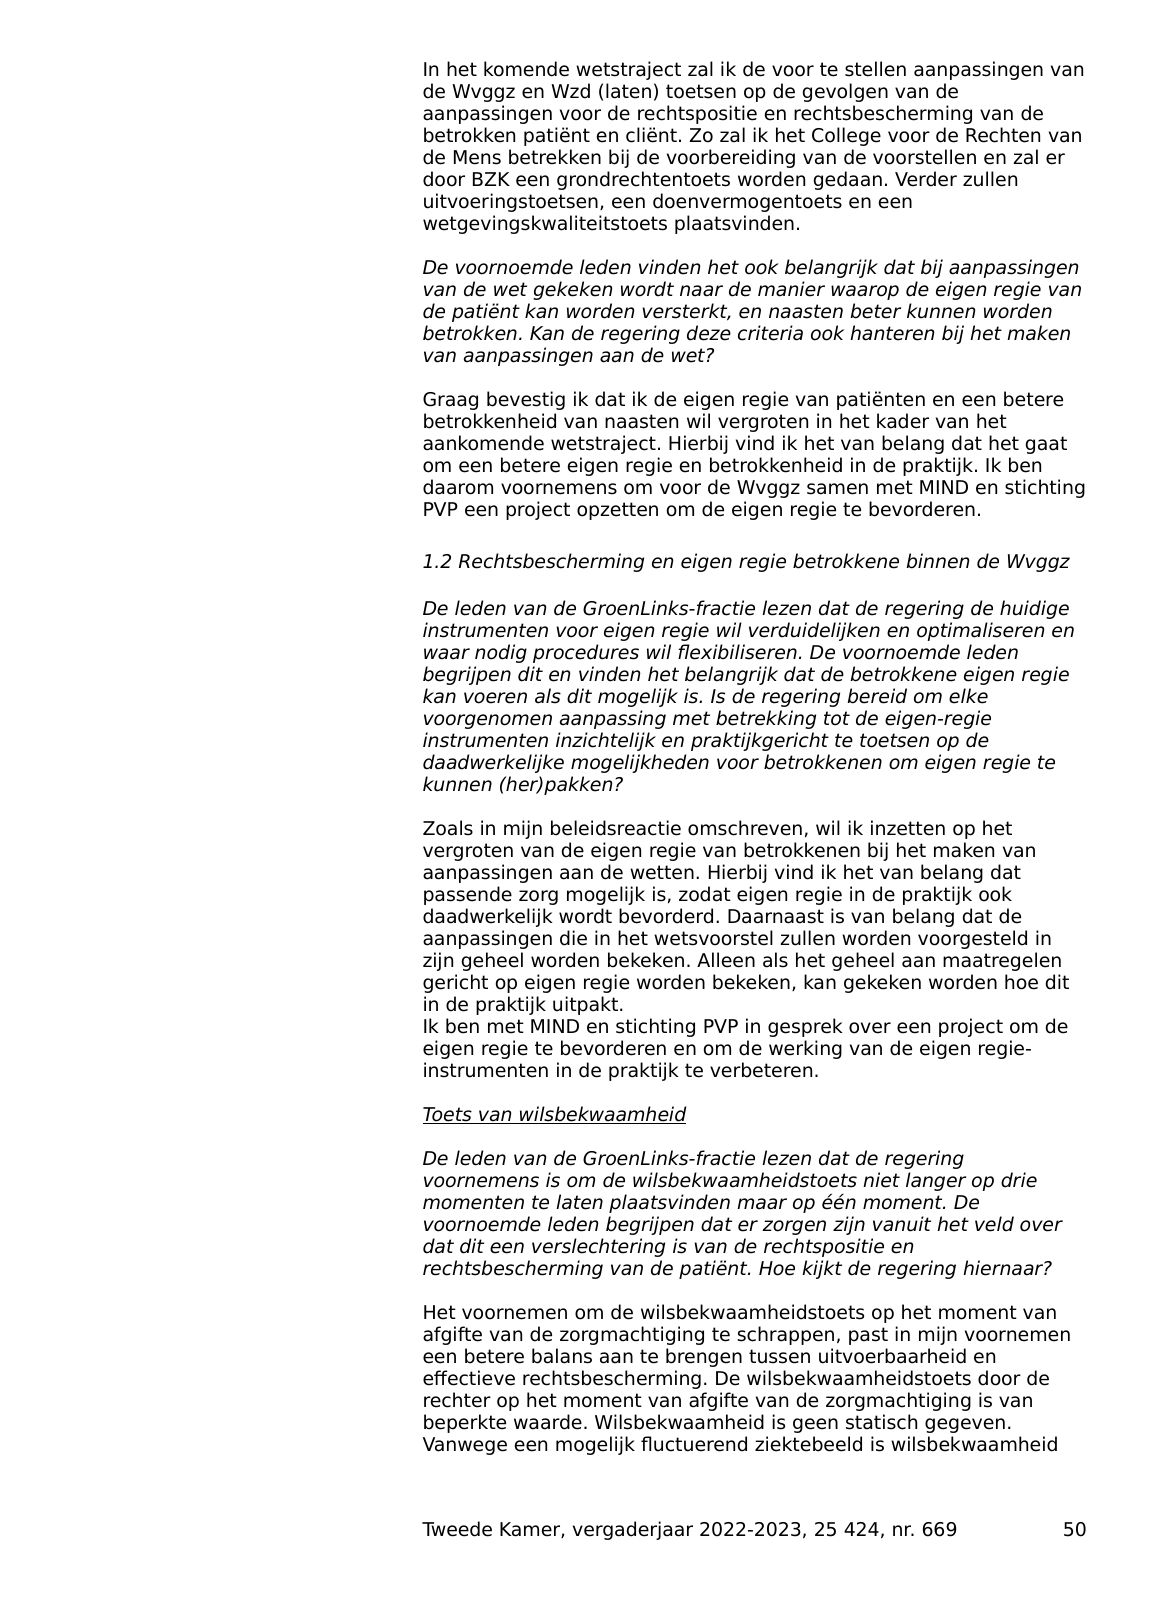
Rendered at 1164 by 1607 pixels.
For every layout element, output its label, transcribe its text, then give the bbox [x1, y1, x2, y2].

text Zoals in mijn beleidsreactie omschreven, wil ik inzetten op het vergroten van de eigen regie van betrokkenen bij het maken van aanpassingen aan de wetten. Hierbij vind ik het van belang dat passende zorg mogelijk is, zodat eigen regie in de praktijk ook daadwerkelijk wordt bevorderd. Daarnaast is van belang dat de aanpassingen die in het wetsvoorstel zullen worden voorgesteld in zijn geheel worden bekeken. Alleen als het geheel aan maatregelen gericht op eigen regie worden bekeken, kan gekeken worden hoe dit in de praktijk uitpakt. [422, 818, 1087, 1016]
text In het komende wetstraject zal ik de voor te stellen aanpassingen van de Wvggz en Wzd (laten) toetsen op de gevolgen van de aanpassingen voor de rechtspositie en rechtsbescherming van de betrokken patiënt en cliënt. Zo zal ik het College voor de Rechten van de Mens betrekken bij de voorbereiding van de voorstellen en zal er door BZK een grondrechtentoets worden gedaan. Verder zullen uitvoeringstoetsen, een doenvermogentoets en een wetgevingskwaliteitstoets plaatsvinden. [422, 59, 1087, 235]
text De voornoemde leden vinden het ook belangrijk dat bij aanpassingen van de wet gekeken wordt naar de manier waarop de eigen regie van de patiënt kan worden versterkt, en naasten beter kunnen worden betrokken. Kan de regering deze criteria ook hanteren bij het maken van aanpassingen aan de wet? [422, 257, 1087, 367]
text De leden van de GroenLinks-fractie lezen dat de regering voornemens is om de wilsbekwaamheidstoets niet langer op drie momenten te laten plaatsvinden maar op één moment. De voornoemde leden begrijpen dat er zorgen zijn vanuit het veld over dat dit een verslechtering is van de rechtspositie en rechtsbescherming van de patiënt. Hoe kijkt de regering hiernaar? [422, 1148, 1087, 1280]
text Het voornemen om de wilsbekwaamheidstoets op het moment van afgifte van de zorgmachtiging te schrappen, past in mijn voornemen een betere balans aan te brengen tussen uitvoerbaarheid en effectieve rechtsbescherming. De wilsbekwaamheidstoets door de rechter op het moment van afgifte van de zorgmachtiging is van beperkte waarde. Wilsbekwaamheid is geen statisch gegeven. Vanwege een mogelijk fluctuerend ziektebeeld is wilsbekwaamheid [422, 1302, 1087, 1456]
subtitle 1.2 Rechtsbescherming en eigen regie betrokkene binnen de Wvggz [422, 551, 1087, 573]
text De leden van de GroenLinks-fractie lezen dat de regering de huidige instrumenten voor eigen regie wil verduidelijken en optimaliseren en waar nodig procedures wil flexibiliseren. De voornoemde leden begrijpen dit en vinden het belangrijk dat de betrokkene eigen regie kan voeren als dit mogelijk is. Is de regering bereid om elke voorgenomen aanpassing met betrekking tot de eigen-regie instrumenten inzichtelijk en praktijkgericht te toetsen op de daadwerkelijke mogelijkheden voor betrokkenen om eigen regie te kunnen (her)pakken? [422, 598, 1087, 796]
text Ik ben met MIND en stichting PVP in gesprek over een project om de eigen regie te bevorderen en om de werking van de eigen regie-instrumenten in de praktijk te verbeteren. [422, 1016, 1087, 1082]
subtitle Toets van wilsbekwaamheid [422, 1104, 1087, 1126]
text Graag bevestig ik dat ik de eigen regie van patiënten en een betere betrokkenheid van naasten wil vergroten in het kader van het aankomende wetstraject. Hierbij vind ik het van belang dat het gaat om een betere eigen regie en betrokkenheid in de praktijk. Ik ben daarom voornemens om voor de Wvggz samen met MIND en stichting PVP een project opzetten om de eigen regie te bevorderen. [422, 389, 1087, 521]
